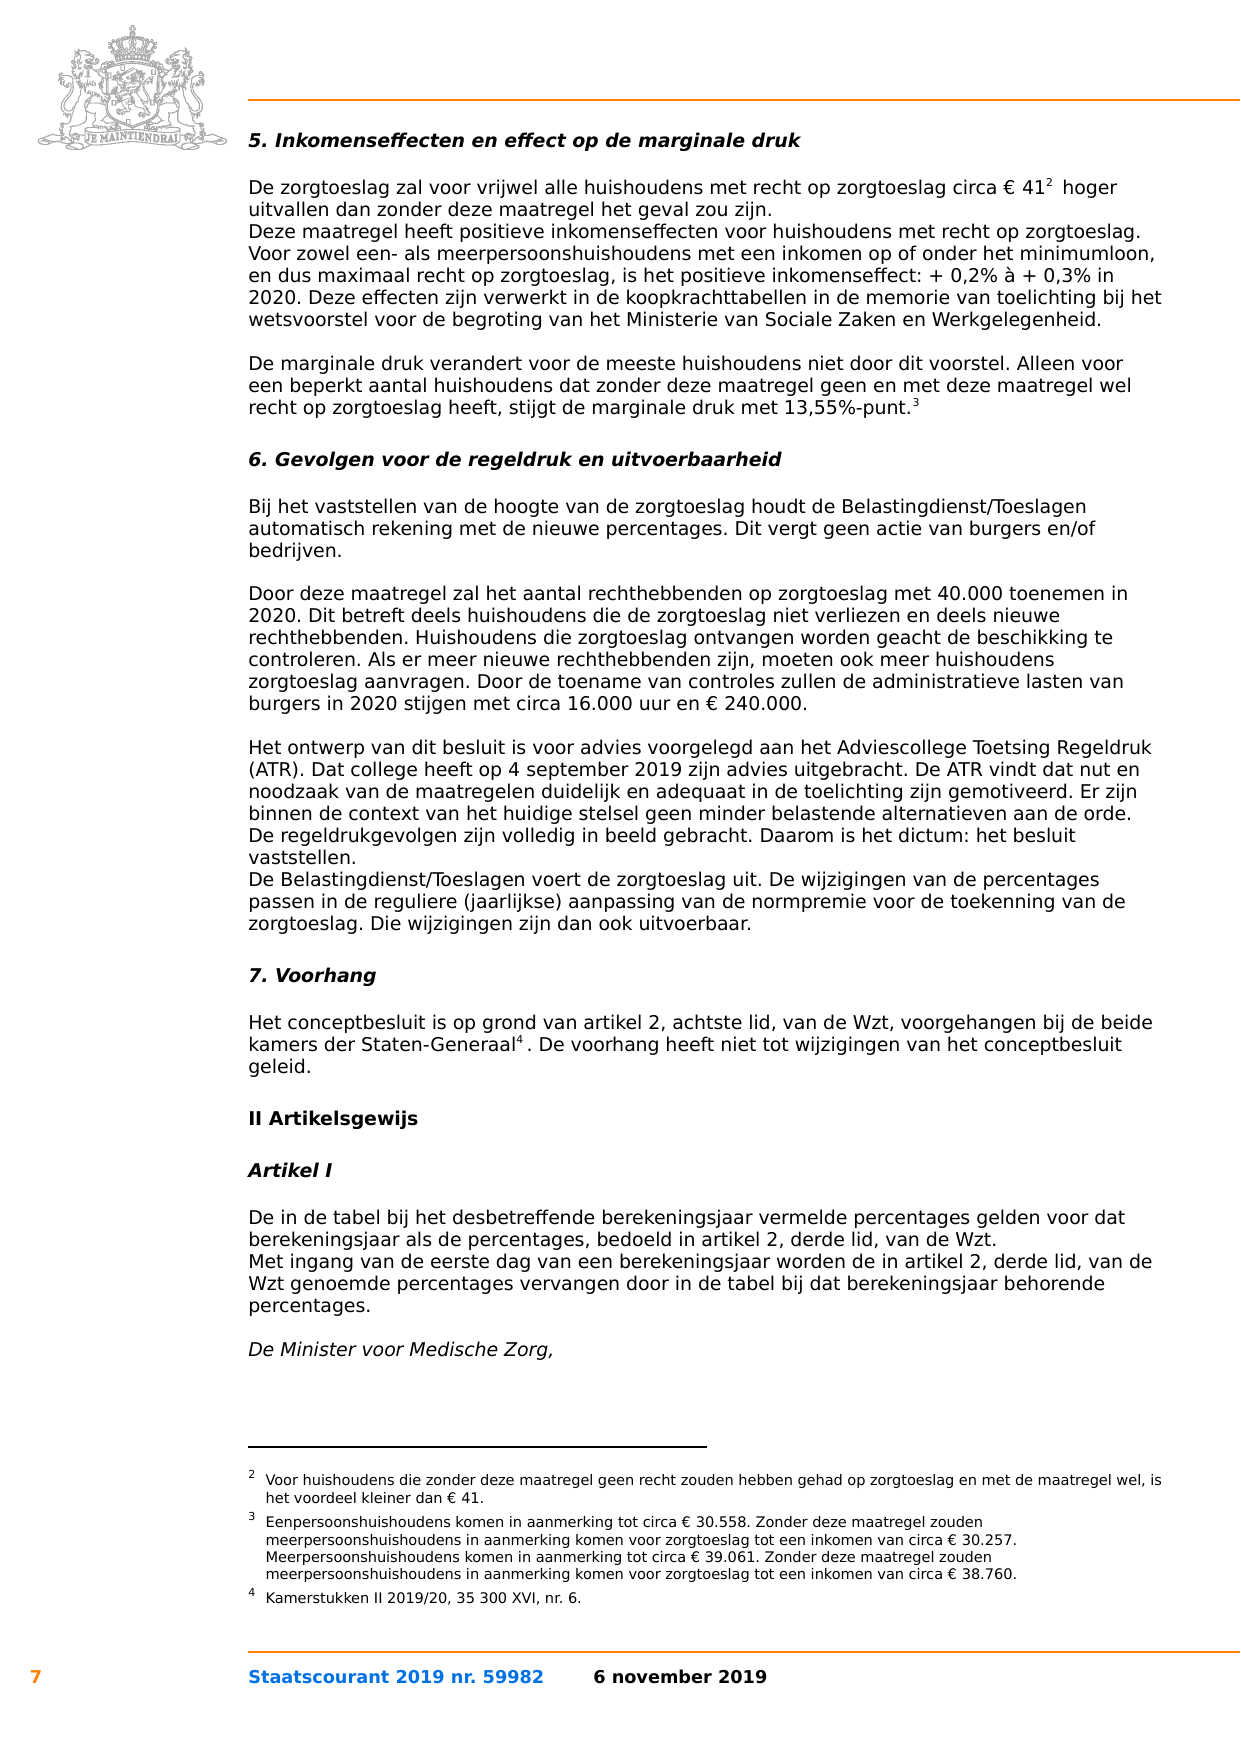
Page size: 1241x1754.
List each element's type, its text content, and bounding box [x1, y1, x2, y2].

text Eenpersoonshuishoudens komen in aanmerking tot circa € 30.558. Zonder deze maatregel zouden meerpersoonshuishoudens in aanmerking komen voor zorgtoeslag tot een inkomen van circa € 30.257. Meerpersoonshuishoudens komen in aanmerking tot circa € 39.061. Zonder deze maatregel zouden meerpersoonshuishoudens in aanmerking komen voor zorgtoeslag tot een inkomen van circa € 38.760. [248, 1510, 1163, 1583]
text De zorgtoeslag zal voor vrijwel alle huishoudens met recht op zorgtoeslag circa € 41 hoger uitvallen dan zonder deze maatregel het geval zou zijn. [248, 177, 1163, 221]
picture [38, 25, 227, 150]
text De Minister voor Medische Zorg, [248, 1338, 1163, 1361]
subtitle 6. Gevolgen voor de regeldruk en uitvoerbaarheid [248, 448, 1163, 471]
text Deze maatregel heeft positieve inkomenseffecten voor huishoudens met recht op zorgtoeslag. Voor zowel een- als meerpersoonshuishoudens met een inkomen op of onder het minimumloon, en dus maximaal recht op zorgtoeslag, is het positieve inkomenseffect: + 0,2% à + 0,3% in 2020. Deze effecten zijn verwerkt in de koopkrachttabellen in de memorie van toelichting bij het wetsvoorstel voor de begroting van het Ministerie van Sociale Zaken en Werkgelegenheid. [248, 221, 1163, 331]
text Voor huishoudens die zonder deze maatregel geen recht zouden hebben gehad op zorgtoeslag en met de maatregel wel, is het voordeel kleiner dan € 41. [248, 1468, 1163, 1507]
text Het ontwerp van dit besluit is voor advies voorgelegd aan het Adviescollege Toetsing Regeldruk (ATR). Dat college heeft op 4 september 2019 zijn advies uitgebracht. De ATR vindt dat nut en noodzaak van de maatregelen duidelijk en adequaat in de toelichting zijn gemotiveerd. Er zijn binnen de context van het huidige stelsel geen minder belastende alternatieven aan de orde. De regeldrukgevolgen zijn volledig in beeld gebracht. Daarom is het dictum: het besluit vaststellen. [248, 737, 1163, 869]
text Bij het vaststellen van de hoogte van de zorgtoeslag houdt de Belastingdienst/Toeslagen automatisch rekening met de nieuwe percentages. Dit vergt geen actie van burgers en/of bedrijven. [248, 496, 1163, 561]
text De in de tabel bij het desbetreffende berekeningsjaar vermelde percentages gelden voor dat berekeningsjaar als de percentages, bedoeld in artikel 2, derde lid, van de Wzt. [248, 1207, 1163, 1251]
text Met ingang van de eerste dag van een berekeningsjaar worden de in artikel 2, derde lid, van de Wzt genoemde percentages vervangen door in de tabel bij dat berekeningsjaar behorende percentages. [248, 1251, 1163, 1317]
text De Belastingdienst/Toeslagen voert de zorgtoeslag uit. De wijzigingen van de percentages passen in de reguliere (jaarlijkse) aanpassing van de normpremie voor de toekenning van de zorgtoeslag. Die wijzigingen zijn dan ook uitvoerbaar. [248, 869, 1163, 935]
text De marginale druk verandert voor de meeste huishoudens niet door dit voorstel. Alleen voor een beperkt aantal huishoudens dat zonder deze maatregel geen en met deze maatregel wel recht op zorgtoeslag heeft, stijgt de marginale druk met 13,55%-punt. [248, 353, 1163, 418]
subtitle Artikel I [248, 1160, 1163, 1182]
text Het conceptbesluit is op grond van artikel 2, achtste lid, van de Wzt, voorgehangen bij de beide kamers der Staten-Generaal. De voorhang heeft niet tot wijzigingen van het conceptbesluit geleid. [248, 1012, 1163, 1078]
text Kamerstukken II 2019/20, 35 300 XVI, nr. 6. [248, 1586, 1163, 1608]
subtitle II Artikelsgewijs [248, 1108, 1163, 1130]
text Door deze maatregel zal het aantal rechthebbenden op zorgtoeslag met 40.000 toenemen in 2020. Dit betreft deels huishoudens die de zorgtoeslag niet verliezen en deels nieuwe rechthebbenden. Huishoudens die zorgtoeslag ontvangen worden geacht de beschikking te controleren. Als er meer nieuwe rechthebbenden zijn, moeten ook meer huishoudens zorgtoeslag aanvragen. Door de toename van controles zullen de administratieve lasten van burgers in 2020 stijgen met circa 16.000 uur en € 240.000. [248, 583, 1163, 715]
subtitle 5. Inkomenseffecten en effect op de marginale druk [248, 130, 1163, 152]
subtitle 7. Voorhang [248, 965, 1163, 987]
